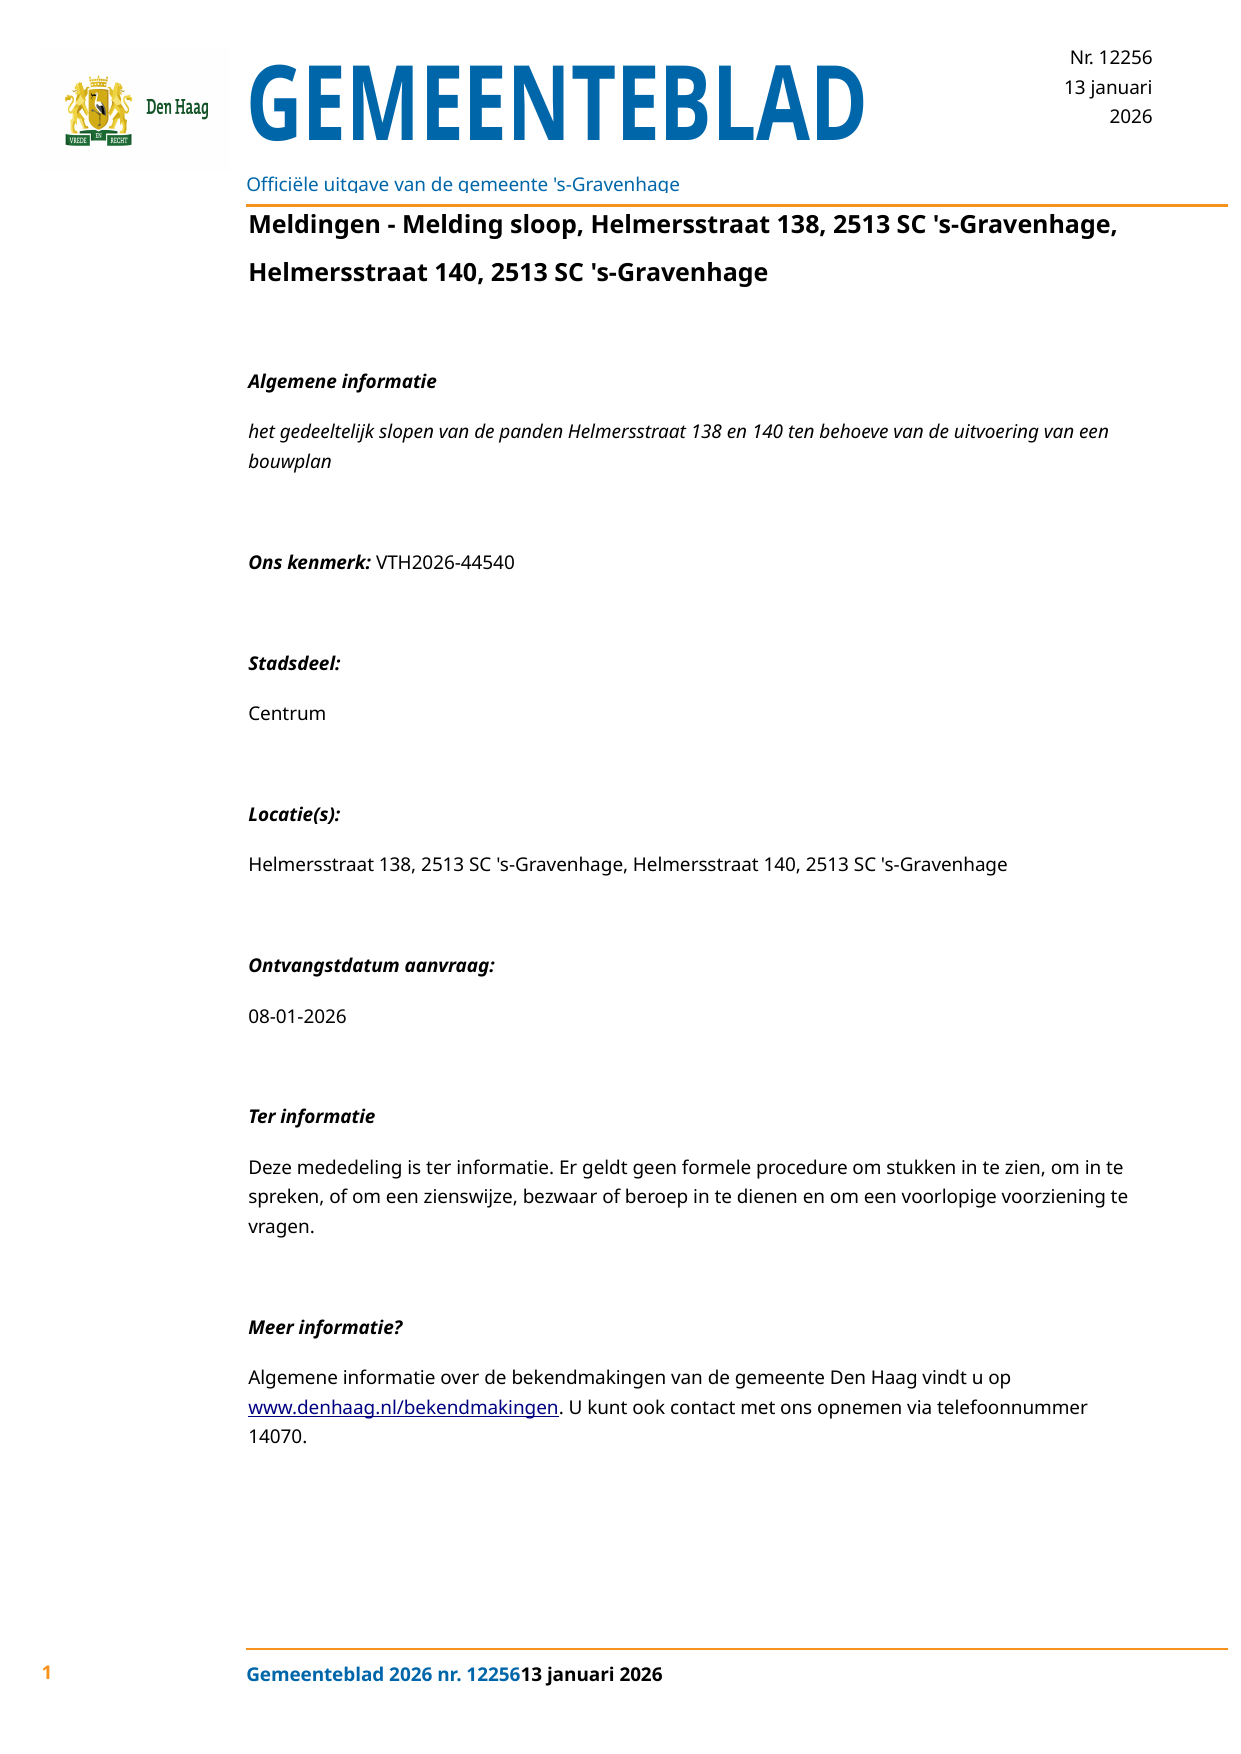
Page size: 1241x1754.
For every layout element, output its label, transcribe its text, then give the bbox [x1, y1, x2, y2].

text het gedeeltelijk slopen van de panden Helmersstraat 138 en 140 ten behoeve van de uitvoering van een bouwplan [248, 419, 1152, 474]
text Locatie(s): [248, 801, 1152, 827]
text Ontvangstdatum aanvraag: [248, 952, 1152, 978]
text Stadsdeel: [248, 650, 1152, 676]
picture [41, 47, 231, 172]
text Deze mededeling is ter informatie. Er geldt geen formele procedure om stukken in te zien, om in te spreken, of om een zienswijze, bezwaar of beroep in te dienen en om een voorlopige voorziening te vragen. [248, 1154, 1152, 1239]
text Algemene informatie over de bekendmakingen van de gemeente Den Haag vindt u op www.denhaag.nl/bekendmakingen. U kunt ook contact met ons opnemen via telefoonnummer 14070. [248, 1364, 1152, 1449]
text Helmersstraat 138, 2513 SC 's-Gravenhage, Helmersstraat 140, 2513 SC 's-Gravenhage [248, 852, 1152, 877]
text Ter informatie [248, 1104, 1152, 1129]
text 08-01-2026 [248, 1003, 1152, 1029]
text Ons kenmerk: VTH2026-44540 [248, 549, 1152, 575]
text Centrum [248, 700, 1152, 726]
text Meer informatie? [248, 1314, 1152, 1340]
text Meldingen - Melding sloop, Helmersstraat 138, 2513 SC 's-Gravenhage, Helmersstraat 140, 2513 SC 's-Gravenhage [248, 207, 1152, 288]
text Algemene informatie [248, 368, 1152, 394]
